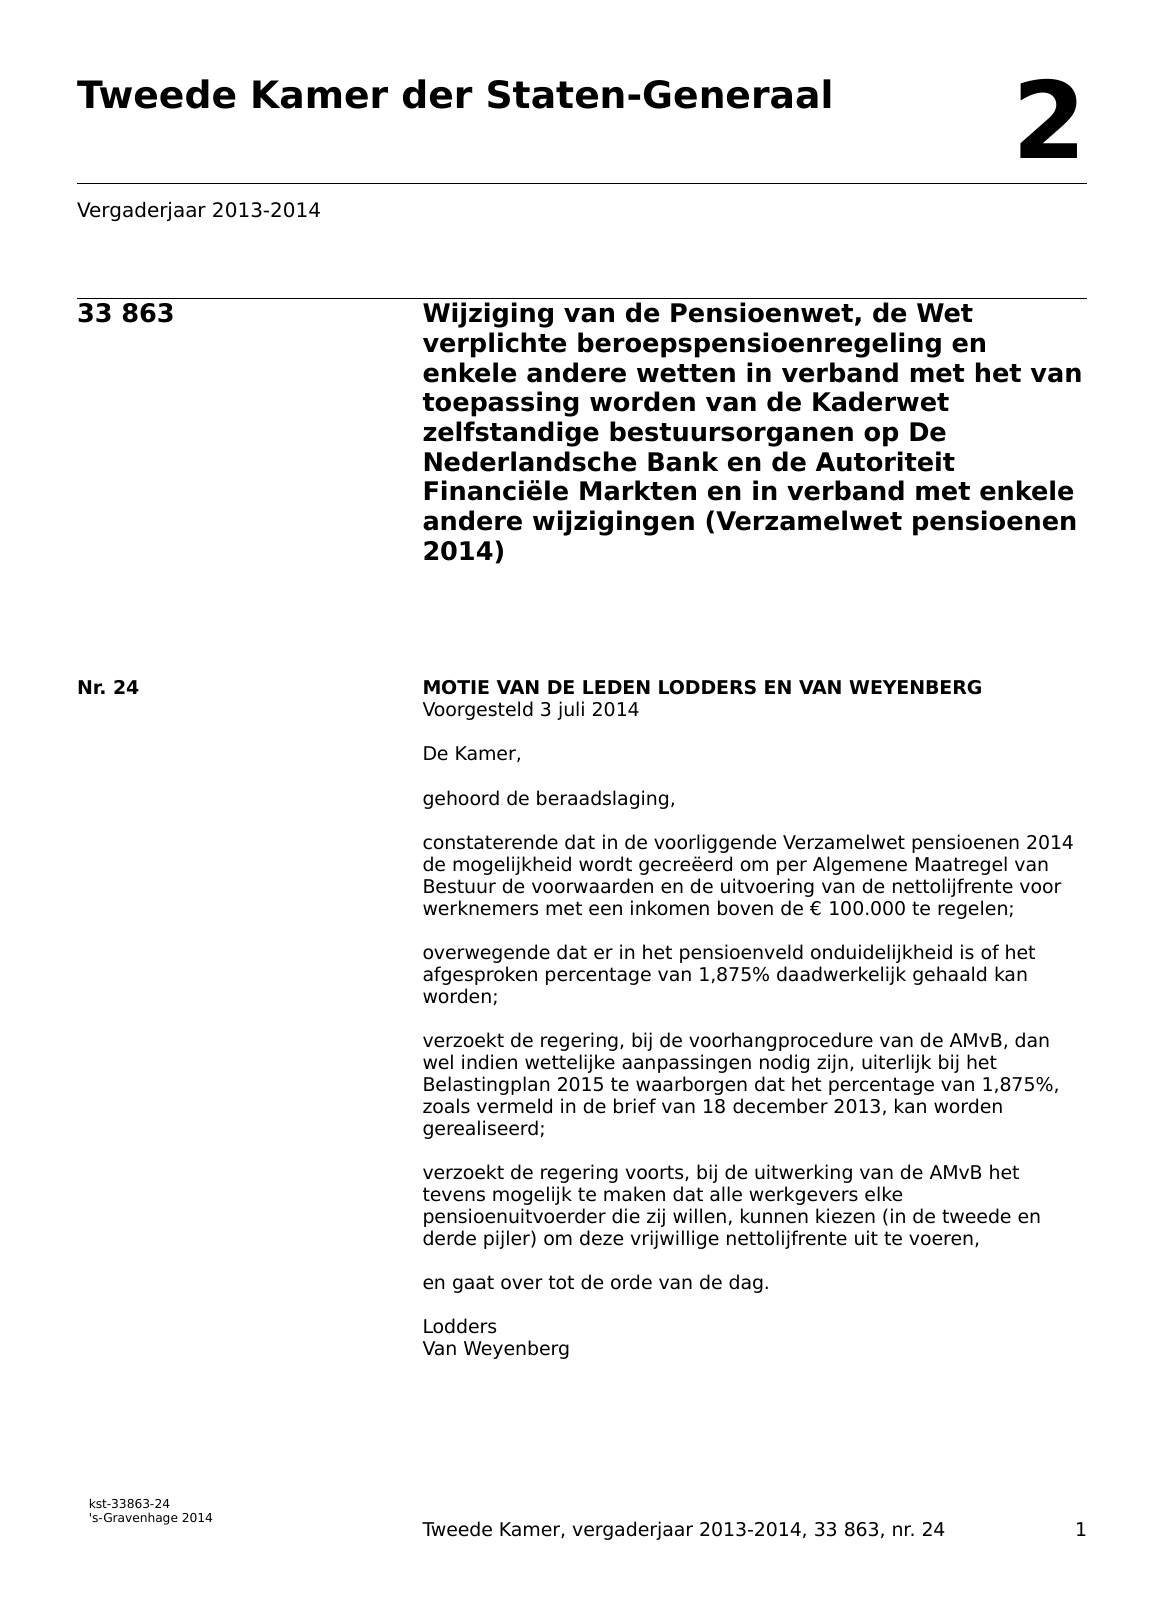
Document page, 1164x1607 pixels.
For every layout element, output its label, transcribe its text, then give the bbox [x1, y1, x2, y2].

text gehoord de beraadslaging, [422, 787, 1087, 809]
text verzoekt de regering, bij de voorhangprocedure van de AMvB, dan wel indien wettelijke aanpassingen nodig zijn, uiterlijk bij het Belastingplan 2015 te waarborgen dat het percentage van 1,875%, zoals vermeld in de brief van 18 december 2013, kan worden gerealiseerd; [422, 1030, 1087, 1140]
text constaterende dat in de voorliggende Verzamelwet pensioenen 2014 de mogelijkheid wordt gecreëerd om per Algemene Maatregel van Bestuur de voorwaarden en de uitvoering van de nettolijfrente voor werknemers met een inkomen boven de € 100.000 te regelen; [422, 832, 1087, 919]
text De Kamer, [422, 743, 1087, 765]
text en gaat over tot de orde van de dag. [422, 1272, 1087, 1294]
subtitle 33 863 Wijziging van de Pensioenwet, de Wet verplichte beroepspensioenregeling en enkele andere wetten in verband met het van toepassing worden van de Kaderwet zelfstandige bestuursorganen op De Nederlandsche Bank en de Autoriteit Financiële Markten en in verband met enkele andere wijzigingen (Verzamelwet pensioenen 2014) [77, 299, 1087, 566]
text Van Weyenberg [422, 1338, 1087, 1360]
text Lodders [422, 1316, 1087, 1338]
table_header Tweede Kamer der Staten-Generaal [77, 59, 886, 183]
text kst-33863-24 [88, 1497, 323, 1511]
text verzoekt de regering voorts, bij de uitwerking van de AMvB het tevens mogelijk te maken dat alle werkgevers elke pensioenuitvoerder die zij willen, kunnen kiezen (in de tweede en derde pijler) om deze vrijwillige nettolijfrente uit te voeren, [422, 1162, 1087, 1250]
text overwegende dat er in het pensioenveld onduidelijkheid is of het afgesproken percentage van 1,875% daadwerkelijk gehaald kan worden; [422, 942, 1087, 1008]
table_cell Vergaderjaar 2013-2014 [77, 184, 1087, 298]
text Voorgesteld 3 juli 2014 [422, 699, 1087, 721]
text 's-Gravenhage 2014 [88, 1511, 323, 1525]
table_header 2 [886, 59, 1087, 183]
subtitle Nr. 24 MOTIE VAN DE LEDEN LODDERS EN VAN WEYENBERG [77, 677, 1087, 699]
